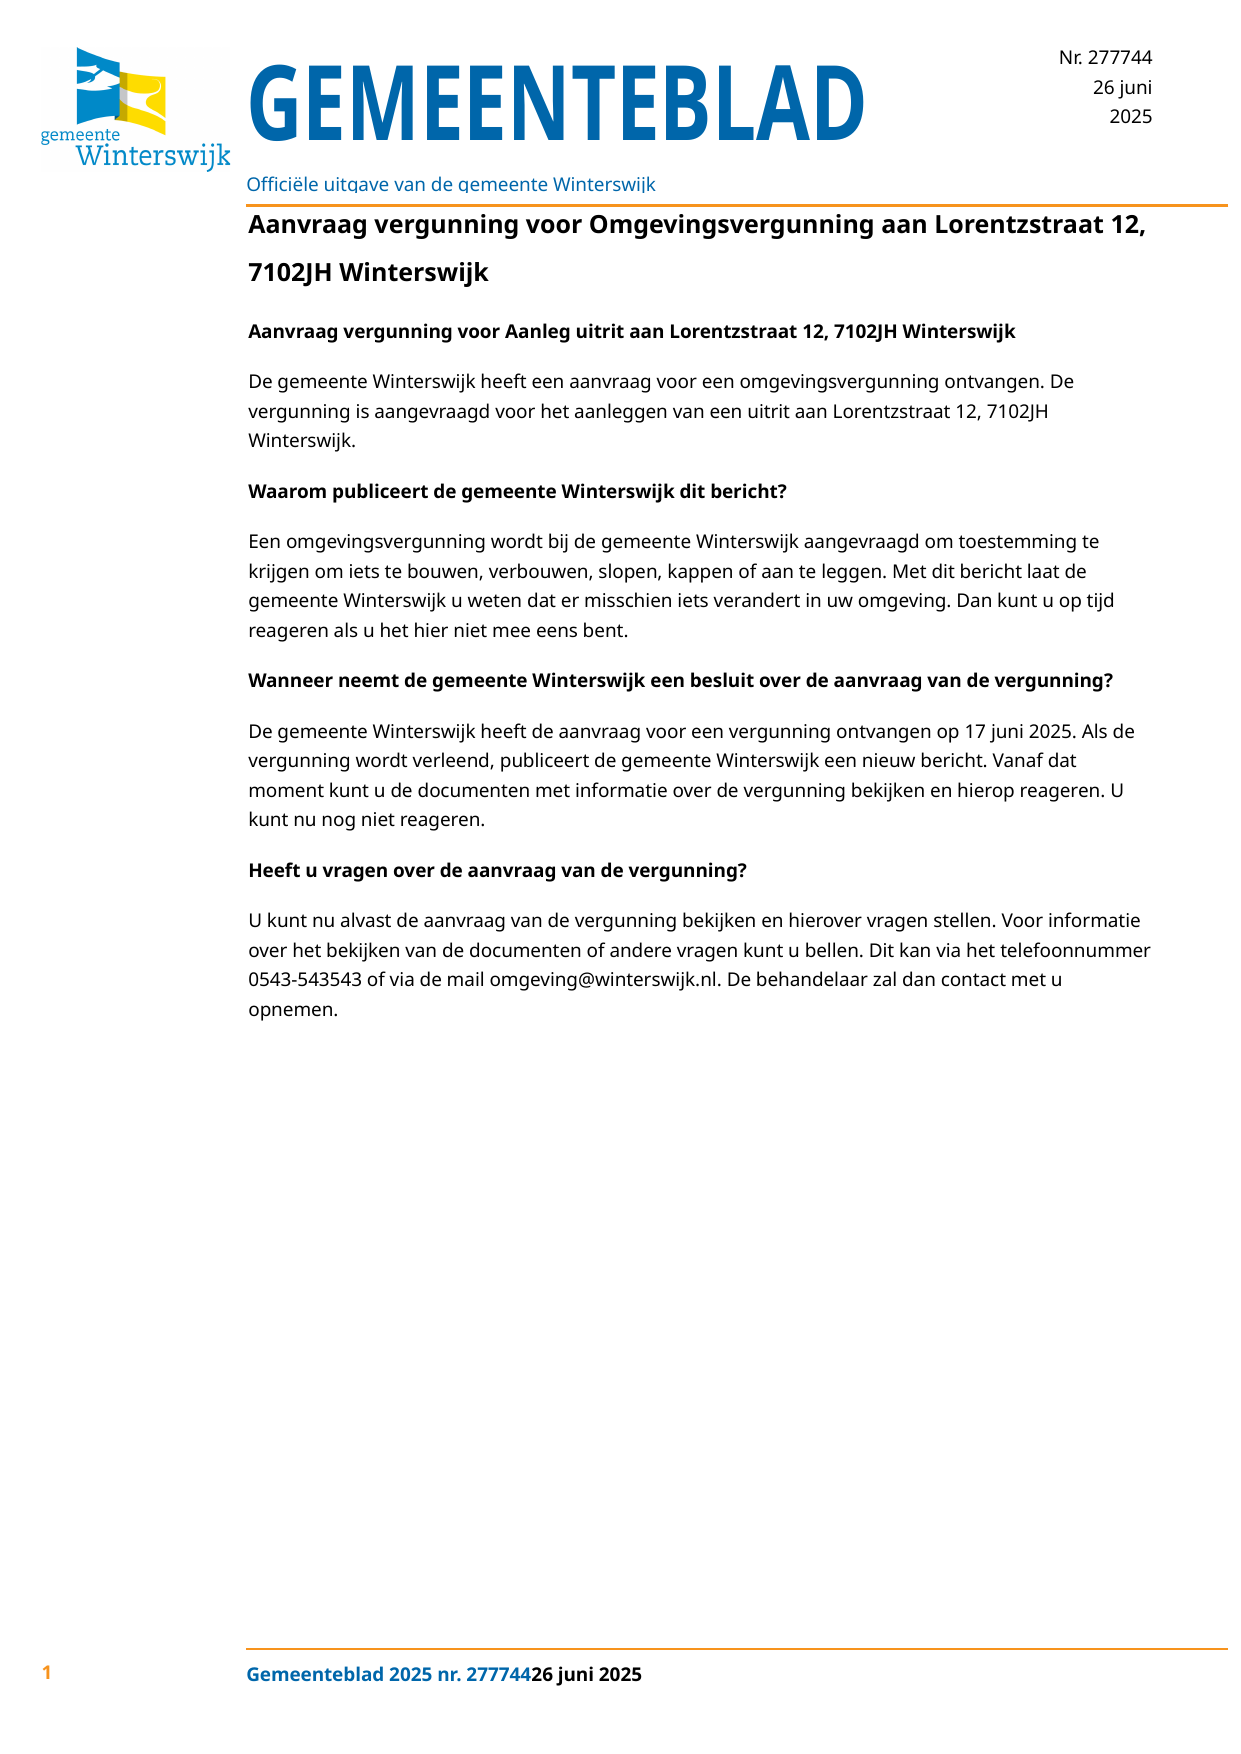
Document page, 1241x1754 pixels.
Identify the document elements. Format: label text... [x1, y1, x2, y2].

picture [41, 47, 231, 172]
text De gemeente Winterswijk heeft een aanvraag voor een omgevingsvergunning ontvangen. De vergunning is aangevraagd voor het aanleggen van een uitrit aan Lorentzstraat 12, 7102JH Winterswijk. [248, 368, 1152, 453]
text Heeft u vragen over de aanvraag van de vergunning? [248, 857, 1152, 883]
text Wanneer neemt de gemeente Winterswijk een besluit over de aanvraag van de vergunning? [248, 667, 1152, 693]
text Aanvraag vergunning voor Aanleg uitrit aan Lorentzstraat 12, 7102JH Winterswijk [248, 318, 1152, 344]
text Waarom publiceert de gemeente Winterswijk dit bericht? [248, 478, 1152, 504]
text Een omgevingsvergunning wordt bij de gemeente Winterswijk aangevraagd om toestemming te krijgen om iets te bouwen, verbouwen, slopen, kappen of aan te leggen. Met dit bericht laat de gemeente Winterswijk u weten dat er misschien iets verandert in uw omgeving. Dan kunt u op tijd reageren als u het hier niet mee eens bent. [248, 528, 1152, 643]
text De gemeente Winterswijk heeft de aanvraag voor een vergunning ontvangen op 17 juni 2025. Als de vergunning wordt verleend, publiceert de gemeente Winterswijk een nieuw bericht. Vanaf dat moment kunt u de documenten met informatie over de vergunning bekijken en hierop reageren. U kunt nu nog niet reageren. [248, 718, 1152, 832]
picture [225, 153, 231, 162]
text Aanvraag vergunning voor Omgevingsvergunning aan Lorentzstraat 12, 7102JH Winterswijk [248, 207, 1152, 288]
text U kunt nu alvast de aanvraag van de vergunning bekijken en hierover vragen stellen. Voor informatie over het bekijken van de documenten of andere vragen kunt u bellen. Dit kan via het telefoonnummer 0543-543543 of via de mail omgeving@winterswijk.nl. De behandelaar zal dan contact met u opnemen. [248, 907, 1152, 1022]
